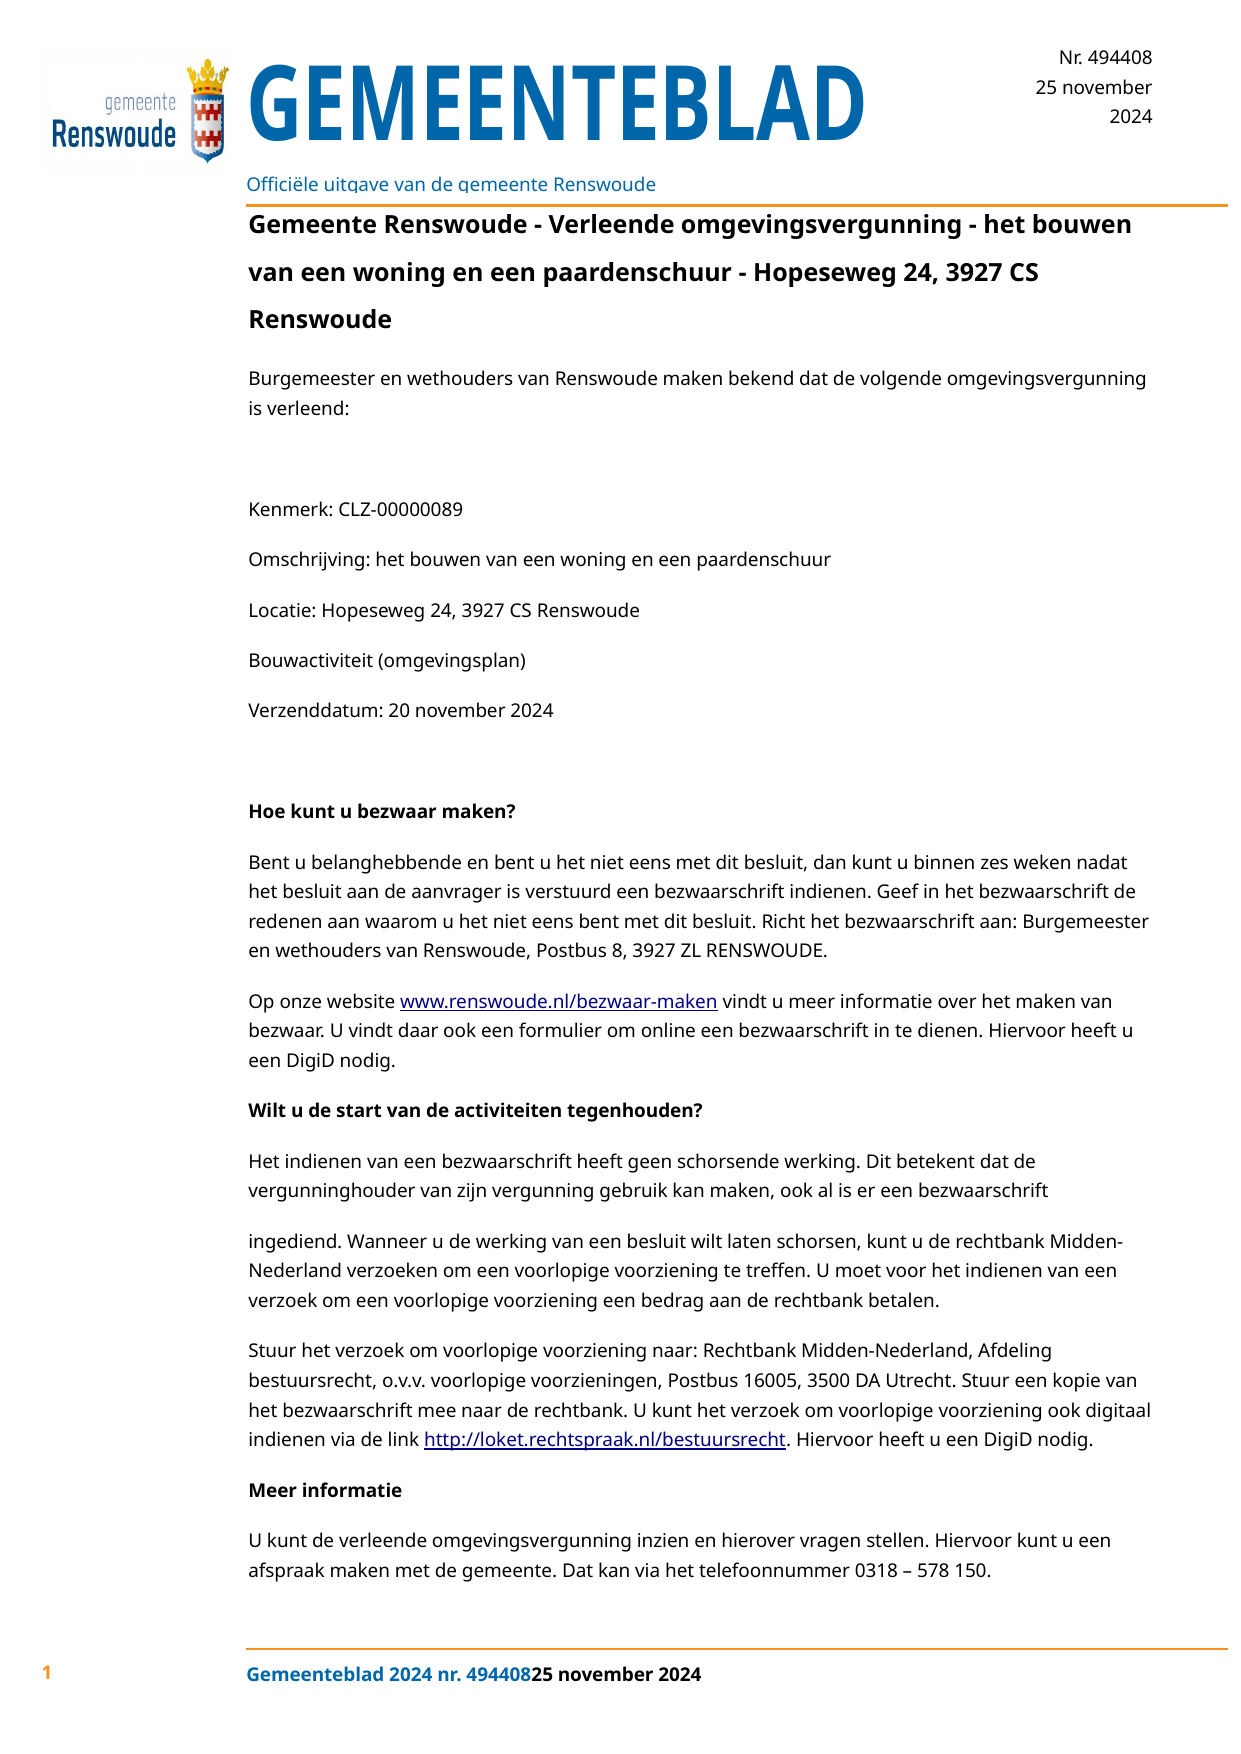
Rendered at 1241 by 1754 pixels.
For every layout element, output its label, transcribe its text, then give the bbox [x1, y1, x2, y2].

text Gemeente Renswoude - Verleende omgevingsvergunning - het bouwen van een woning en een paardenschuur - Hopeseweg 24, 3927 CS Renswoude [248, 207, 1152, 336]
text Bent u belanghebbende en bent u het niet eens met dit besluit, dan kunt u binnen zes weken nadat het besluit aan de aanvrager is verstuurd een bezwaarschrift indienen. Geef in het bezwaarschrift de redenen aan waarom u het niet eens bent met dit besluit. Richt het bezwaarschrift aan: Burgemeester en wethouders van Renswoude, Postbus 8, 3927 ZL RENSWOUDE. [248, 849, 1152, 963]
text Verzenddatum: 20 november 2024 [248, 698, 1152, 723]
text ingediend. Wanneer u de werking van een besluit wilt laten schorsen, kunt u de rechtbank Midden-Nederland verzoeken om een voorlopige voorziening te treffen. U moet voor het indienen van een verzoek om een voorlopige voorziening een bedrag aan de rechtbank betalen. [248, 1228, 1152, 1313]
text Bouwactiviteit (omgevingsplan) [248, 647, 1152, 673]
text Omschrijving: het bouwen van een woning en een paardenschuur [248, 546, 1152, 572]
text Stuur het verzoek om voorlopige voorziening naar: Rechtbank Midden-Nederland, Afdeling bestuursrecht, o.v.v. voorlopige voorzieningen, Postbus 16005, 3500 DA Utrecht. Stuur een kopie van het bezwaarschrift mee naar de rechtbank. U kunt het verzoek om voorlopige voorziening ook digitaal indienen via de link http://loket.rechtspraak.nl/bestuursrecht. Hiervoor heeft u een DigiD nodig. [248, 1338, 1152, 1452]
text Kenmerk: CLZ-00000089 [248, 496, 1152, 522]
text Locatie: Hopeseweg 24, 3927 CS Renswoude [248, 597, 1152, 622]
picture [41, 47, 231, 172]
text Wilt u de start van de activiteiten tegenhouden? [248, 1098, 1152, 1123]
text Hoe kunt u bezwaar maken? [248, 798, 1152, 824]
text Burgemeester en wethouders van Renswoude maken bekend dat de volgende omgevingsvergunning is verleend: [248, 366, 1152, 421]
text U kunt de verleende omgevingsvergunning inzien en hierover vragen stellen. Hiervoor kunt u een afspraak maken met de gemeente. Dat kan via het telefoonnummer 0318 – 578 150. [248, 1527, 1152, 1582]
text Het indienen van een bezwaarschrift heeft geen schorsende werking. Dit betekent dat de vergunninghouder van zijn vergunning gebruik kan maken, ook al is er een bezwaarschrift [248, 1148, 1152, 1203]
text Op onze website www.renswoude.nl/bezwaar-maken vindt u meer informatie over het maken van bezwaar. U vindt daar ook een formulier om online een bezwaarschrift in te dienen. Hiervoor heeft u een DigiD nodig. [248, 988, 1152, 1073]
text Meer informatie [248, 1477, 1152, 1502]
